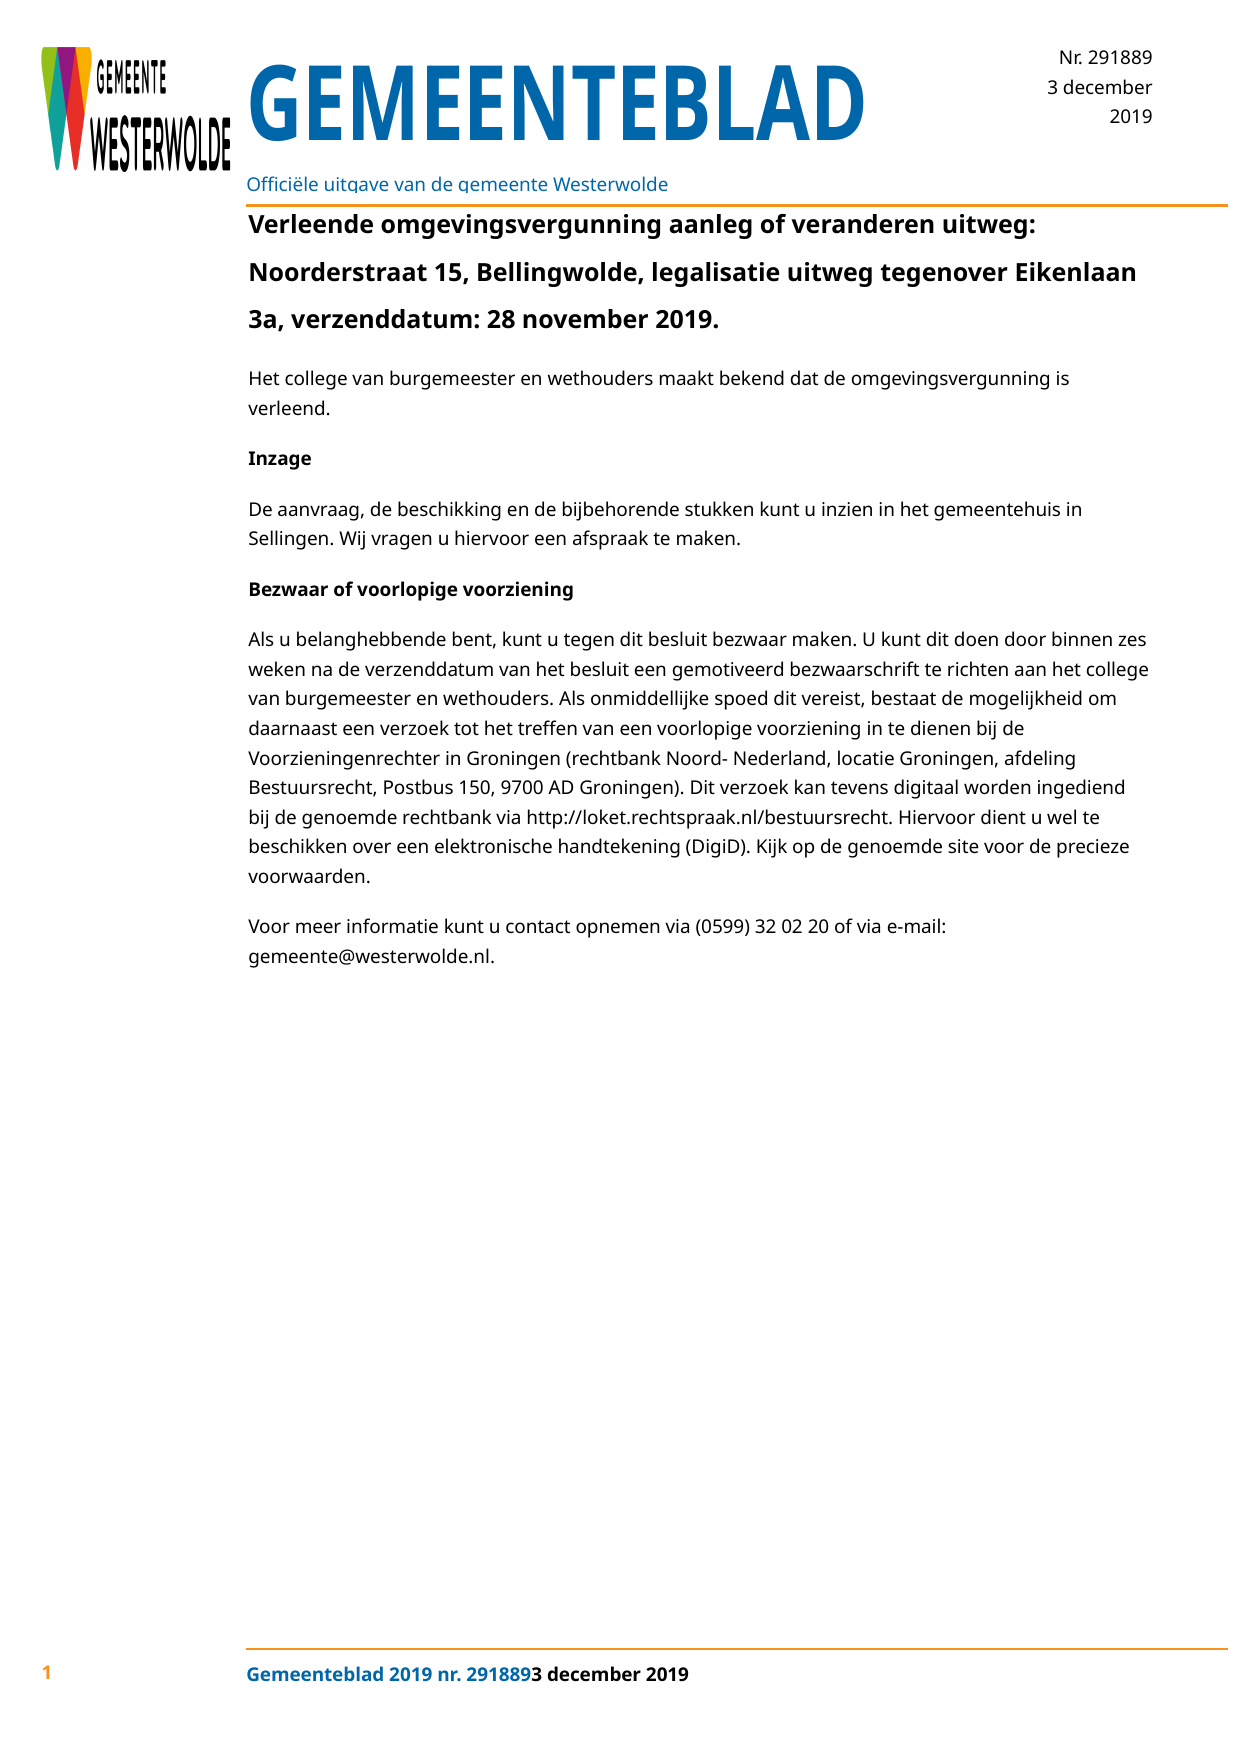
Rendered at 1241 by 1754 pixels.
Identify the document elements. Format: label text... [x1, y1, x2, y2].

picture [41, 47, 231, 172]
text Het college van burgemeester en wethouders maakt bekend dat de omgevingsvergunning is verleend. [248, 366, 1152, 421]
text Verleende omgevingsvergunning aanleg of veranderen uitweg: Noorderstraat 15, Bellingwolde, legalisatie uitweg tegenover Eikenlaan 3a, verzenddatum: 28 november 2019. [248, 207, 1152, 336]
text De aanvraag, de beschikking en de bijbehorende stukken kunt u inzien in het gemeentehuis in Sellingen. Wij vragen u hiervoor een afspraak te maken. [248, 496, 1152, 551]
text Als u belanghebbende bent, kunt u tegen dit besluit bezwaar maken. U kunt dit doen door binnen zes weken na de verzenddatum van het besluit een gemotiveerd bezwaarschrift te richten aan het college van burgemeester en wethouders. Als onmiddellijke spoed dit vereist, bestaat de mogelijkheid om daarnaast een verzoek tot het treffen van een voorlopige voorziening in te dienen bij de Voorzieningenrechter in Groningen (rechtbank Noord- Nederland, locatie Groningen, afdeling Bestuursrecht, Postbus 150, 9700 AD Groningen). Dit verzoek kan tevens digitaal worden ingediend bij de genoemde rechtbank via http://loket.rechtspraak.nl/bestuursrecht. Hiervoor dient u wel te beschikken over een elektronische handtekening (DigiD). Kijk op de genoemde site voor de precieze voorwaarden. [248, 626, 1152, 889]
text Voor meer informatie kunt u contact opnemen via (0599) 32 02 20 of via e-mail: gemeente@westerwolde.nl. [248, 913, 1152, 969]
text Bezwaar of voorlopige voorziening [248, 576, 1152, 602]
text Inzage [248, 446, 1152, 471]
